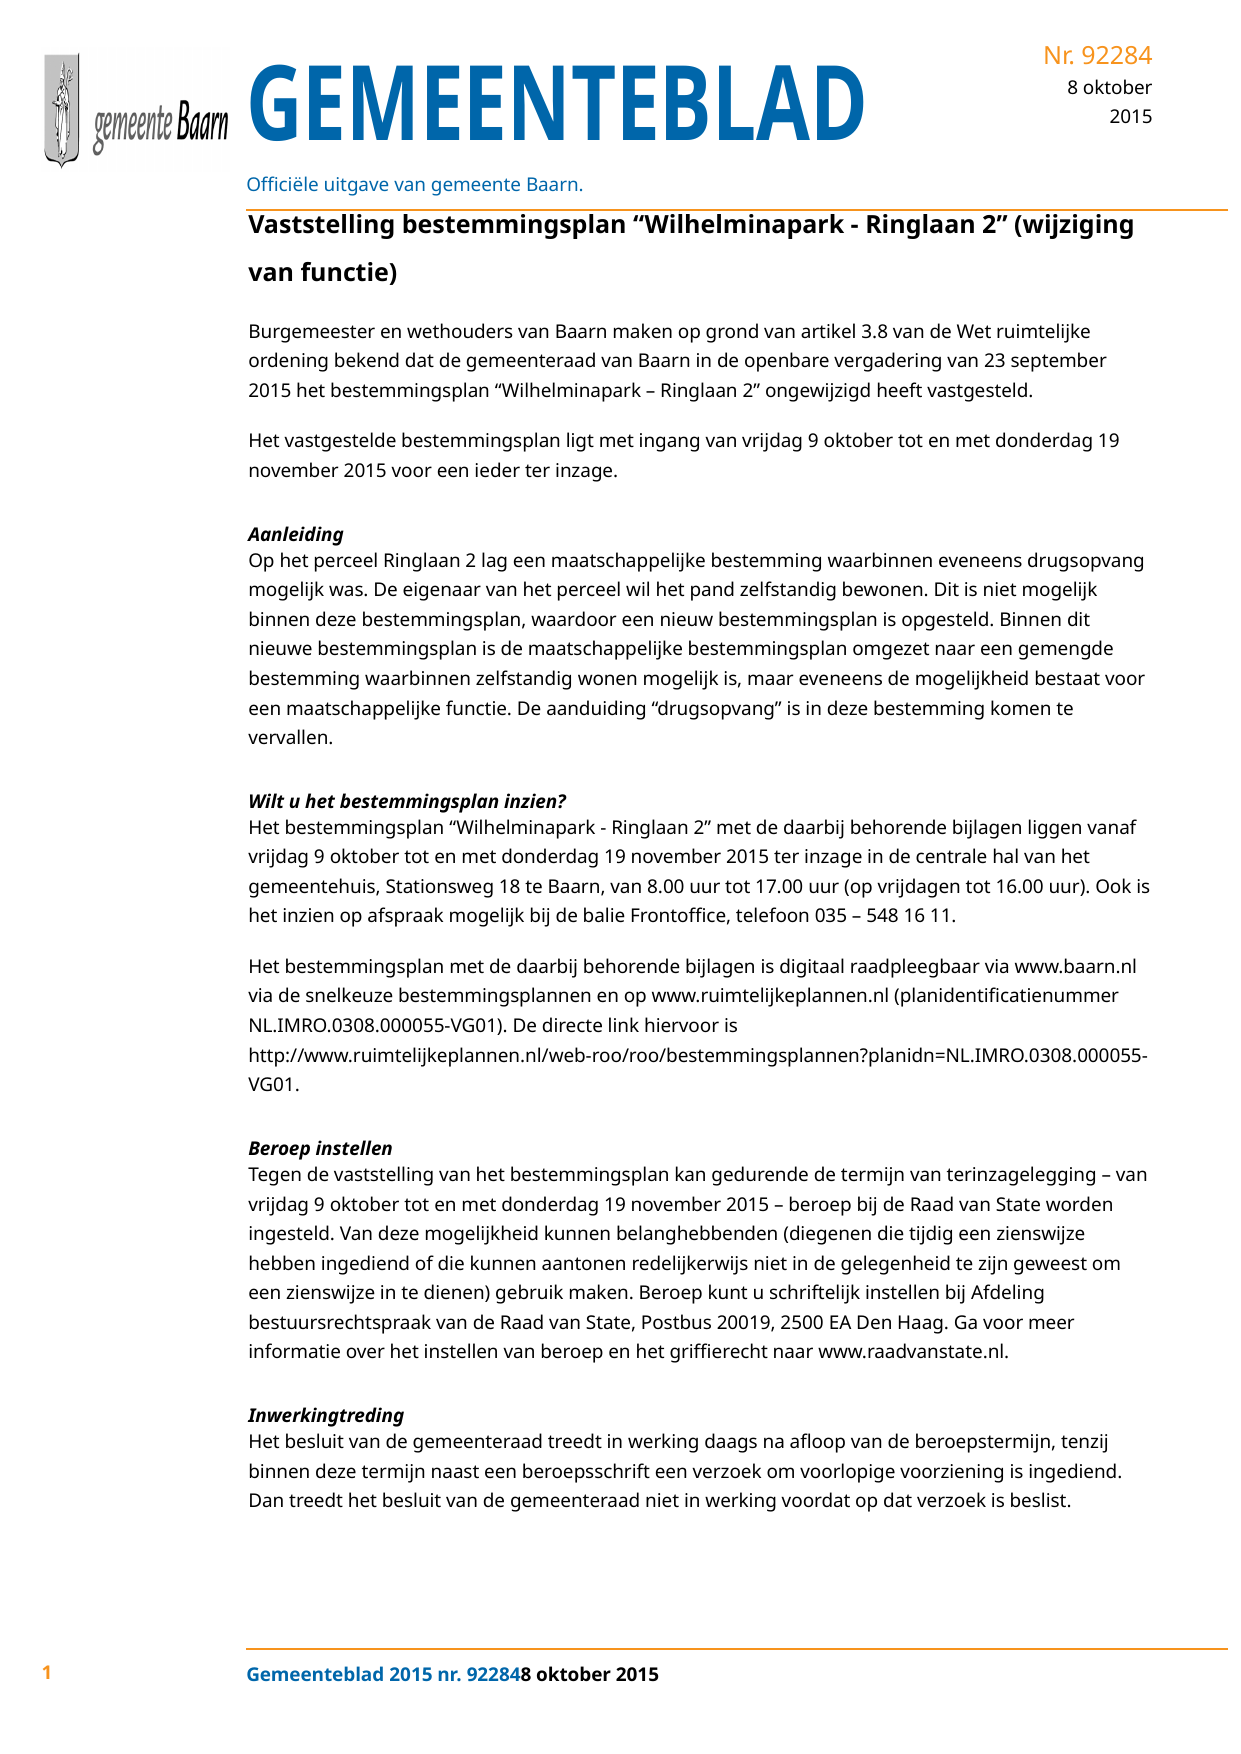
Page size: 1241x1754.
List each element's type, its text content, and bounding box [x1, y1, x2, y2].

text Het vastgestelde bestemmingsplan ligt met ingang van vrijdag 9 oktober tot en met donderdag 19 november 2015 voor een ieder ter inzage. [248, 427, 1152, 483]
text Het bestemmingsplan met de daarbij behorende bijlagen is digitaal raadpleegbaar via www.baarn.nl via de snelkeuze bestemmingsplannen en op www.ruimtelijkeplannen.nl (planidentificatienummer NL.IMRO.0308.000055-VG01). De directe link hiervoor is http://www.ruimtelijkeplannen.nl/web-roo/roo/bestemmingsplannen?planidn=NL.IMRO.0308.000055-VG01. [248, 953, 1152, 1097]
text Beroep instellen [248, 1135, 1152, 1161]
text Tegen de vaststelling van het bestemmingsplan kan gedurende de termijn van terinzagelegging – van vrijdag 9 oktober tot en met donderdag 19 november 2015 – beroep bij de Raad van State worden ingesteld. Van deze mogelijkheid kunnen belanghebbenden (diegenen die tijdig een zienswijze hebben ingediend of die kunnen aantonen redelijkerwijs niet in de gelegenheid te zijn geweest om een zienswijze in te dienen) gebruik maken. Beroep kunt u schriftelijk instellen bij Afdeling bestuursrechtspraak van de Raad van State, Postbus 20019, 2500 EA Den Haag. Ga voor meer informatie over het instellen van beroep en het griffierecht naar www.raadvanstate.nl. [248, 1161, 1152, 1364]
picture [41, 47, 231, 172]
text Op het perceel Ringlaan 2 lag een maatschappelijke bestemming waarbinnen eveneens drugsopvang mogelijk was. De eigenaar van het perceel wil het pand zelfstandig bewonen. Dit is niet mogelijk binnen deze bestemmingsplan, waardoor een nieuw bestemmingsplan is opgesteld. Binnen dit nieuwe bestemmingsplan is de maatschappelijke bestemmingsplan omgezet naar een gemengde bestemming waarbinnen zelfstandig wonen mogelijk is, maar eveneens de mogelijkheid bestaat voor een maatschappelijke functie. De aanduiding “drugsopvang” is in deze bestemming komen te vervallen. [248, 547, 1152, 750]
text Het bestemmingsplan “Wilhelminapark - Ringlaan 2” met de daarbij behorende bijlagen liggen vanaf vrijdag 9 oktober tot en met donderdag 19 november 2015 ter inzage in de centrale hal van het gemeentehuis, Stationsweg 18 te Baarn, van 8.00 uur tot 17.00 uur (op vrijdagen tot 16.00 uur). Ook is het inzien op afspraak mogelijk bij de balie Frontoffice, telefoon 035 – 548 16 11. [248, 814, 1152, 928]
text Het besluit van de gemeenteraad treedt in werking daags na afloop van de beroepstermijn, tenzij binnen deze termijn naast een beroepsschrift een verzoek om voorlopige voorziening is ingediend. Dan treedt het besluit van de gemeenteraad niet in werking voordat op dat verzoek is beslist. [248, 1428, 1152, 1513]
text Aanleiding [248, 521, 1152, 547]
text Wilt u het bestemmingsplan inzien? [248, 788, 1152, 814]
text Inwerkingtreding [248, 1403, 1152, 1428]
text Burgemeester en wethouders van Baarn maken op grond van artikel 3.8 van de Wet ruimtelijke ordening bekend dat de gemeenteraad van Baarn in de openbare vergadering van 23 september 2015 het bestemmingsplan “Wilhelminapark – Ringlaan 2” ongewijzigd heeft vastgesteld. [248, 318, 1152, 403]
text Vaststelling bestemmingsplan “Wilhelminapark - Ringlaan 2” (wijziging van functie) [248, 211, 1152, 288]
